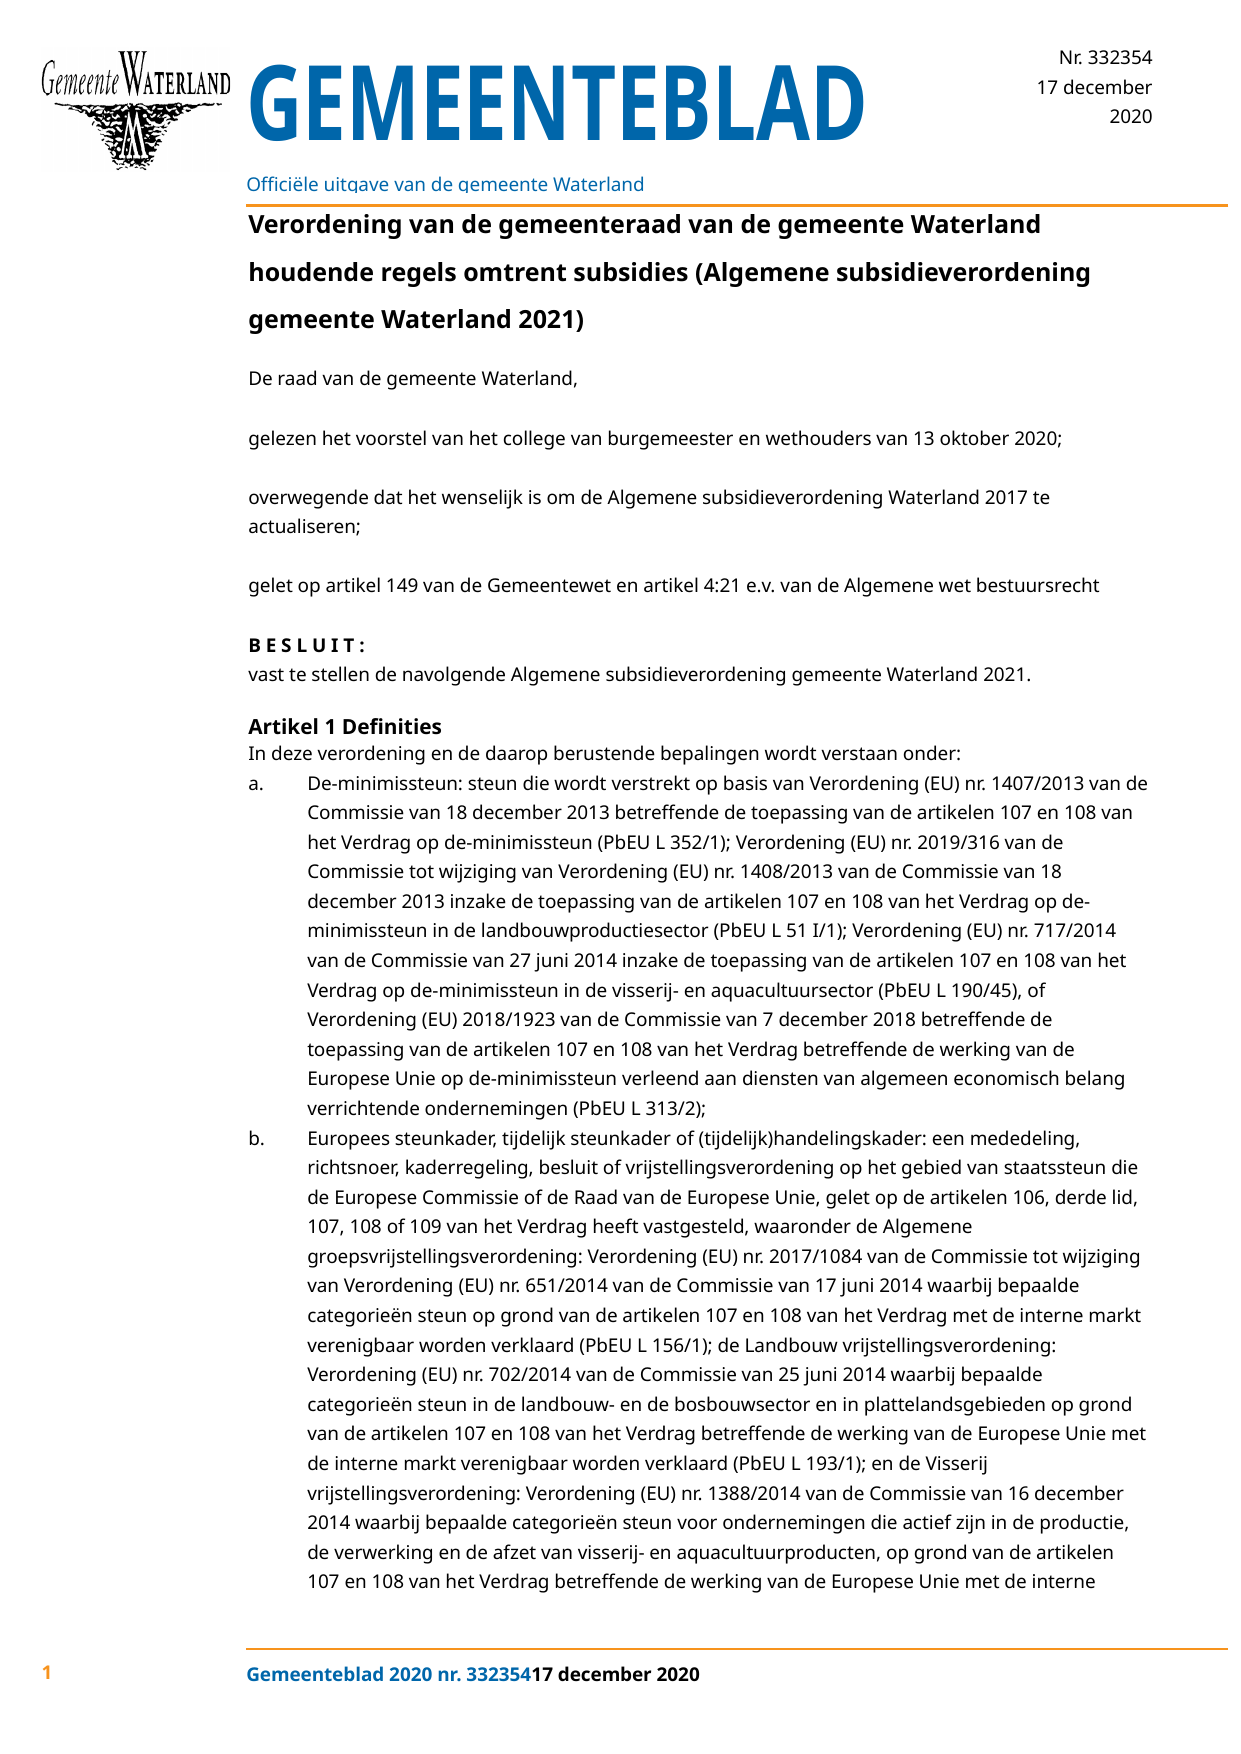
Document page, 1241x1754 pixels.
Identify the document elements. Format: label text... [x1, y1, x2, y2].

text Verordening van de gemeenteraad van de gemeente Waterland houdende regels omtrent subsidies (Algemene subsidieverordening gemeente Waterland 2021) [248, 207, 1152, 336]
text In deze verordening en de daarop berustende bepalingen wordt verstaan onder: [248, 740, 1152, 766]
text B E S L U I T : [248, 632, 1152, 657]
text gelet op artikel 149 van de Gemeentewet en artikel 4:21 e.v. van de Algemene wet bestuursrecht [248, 573, 1152, 598]
picture [41, 47, 231, 172]
text overwegende dat het wenselijk is om de Algemene subsidieverordening Waterland 2017 te actualiseren; [248, 484, 1152, 539]
text Artikel 1 Definities [248, 712, 1152, 740]
text vast te stellen de navolgende Algemene subsidieverordening gemeente Waterland 2021. [248, 661, 1152, 687]
list De-minimissteun: steun die wordt verstrekt op basis van Verordening (EU) nr. 1407/2013 van de Commissie van 18 december 2013 betreffende de toepassing van de artikelen 107 en 108 van het Verdrag op de-minimissteun (PbEU L 352/1); Verordening (EU) nr. 2019/316 van de Commissie tot wijziging van Verordening (EU) nr. 1408/2013 van de Commissie van 18 december 2013 inzake de toepassing van de artikelen 107 en 108 van het Verdrag op de-minimissteun in de landbouwproductiesector (PbEU L 51 I/1); Verordening (EU) nr. 717/2014 van de Commissie van 27 juni 2014 inzake de toepassing van de artikelen 107 en 108 van het Verdrag op de-minimissteun in de visserij- en aquacultuursector (PbEU L 190/45), of Verordening (EU) 2018/1923 van de Commissie van 7 december 2018 betreffende de toepassing van de artikelen 107 en 108 van het Verdrag betreffende de werking van de Europese Unie op de-minimissteun verleend aan diensten van algemeen economisch belang verrichtende ondernemingen (PbEU L 313/2); [248, 770, 1152, 1121]
text De raad van de gemeente Waterland, [248, 366, 1152, 391]
text gelezen het voorstel van het college van burgemeester en wethouders van 13 oktober 2020; [248, 425, 1152, 450]
list Europees steunkader, tijdelijk steunkader of (tijdelijk)handelingskader: een mededeling, richtsnoer, kaderregeling, besluit of vrijstellingsverordening op het gebied van staatssteun die de Europese Commissie of de Raad van de Europese Unie, gelet op de artikelen 106, derde lid, 107, 108 of 109 van het Verdrag heeft vastgesteld, waaronder de Algemene groepsvrijstellingsverordening: Verordening (EU) nr. 2017/1084 van de Commissie tot wijziging van Verordening (EU) nr. 651/2014 van de Commissie van 17 juni 2014 waarbij bepaalde categorieën steun op grond van de artikelen 107 en 108 van het Verdrag met de interne markt verenigbaar worden verklaard (PbEU L 156/1); de Landbouw vrijstellingsverordening: Verordening (EU) nr. 702/2014 van de Commissie van 25 juni 2014 waarbij bepaalde categorieën steun in de landbouw- en de bosbouwsector en in plattelandsgebieden op grond van de artikelen 107 en 108 van het Verdrag betreffende de werking van de Europese Unie met de interne markt verenigbaar worden verklaard (PbEU L 193/1); en de Visserij vrijstellingsverordening: Verordening (EU) nr. 1388/2014 van de Commissie van 16 december 2014 waarbij bepaalde categorieën steun voor ondernemingen die actief zijn in de productie, de verwerking en de afzet van visserij- en aquacultuurproducten, op grond van de artikelen 107 en 108 van het Verdrag betreffende de werking van de Europese Unie met de interne [248, 1125, 1152, 1594]
